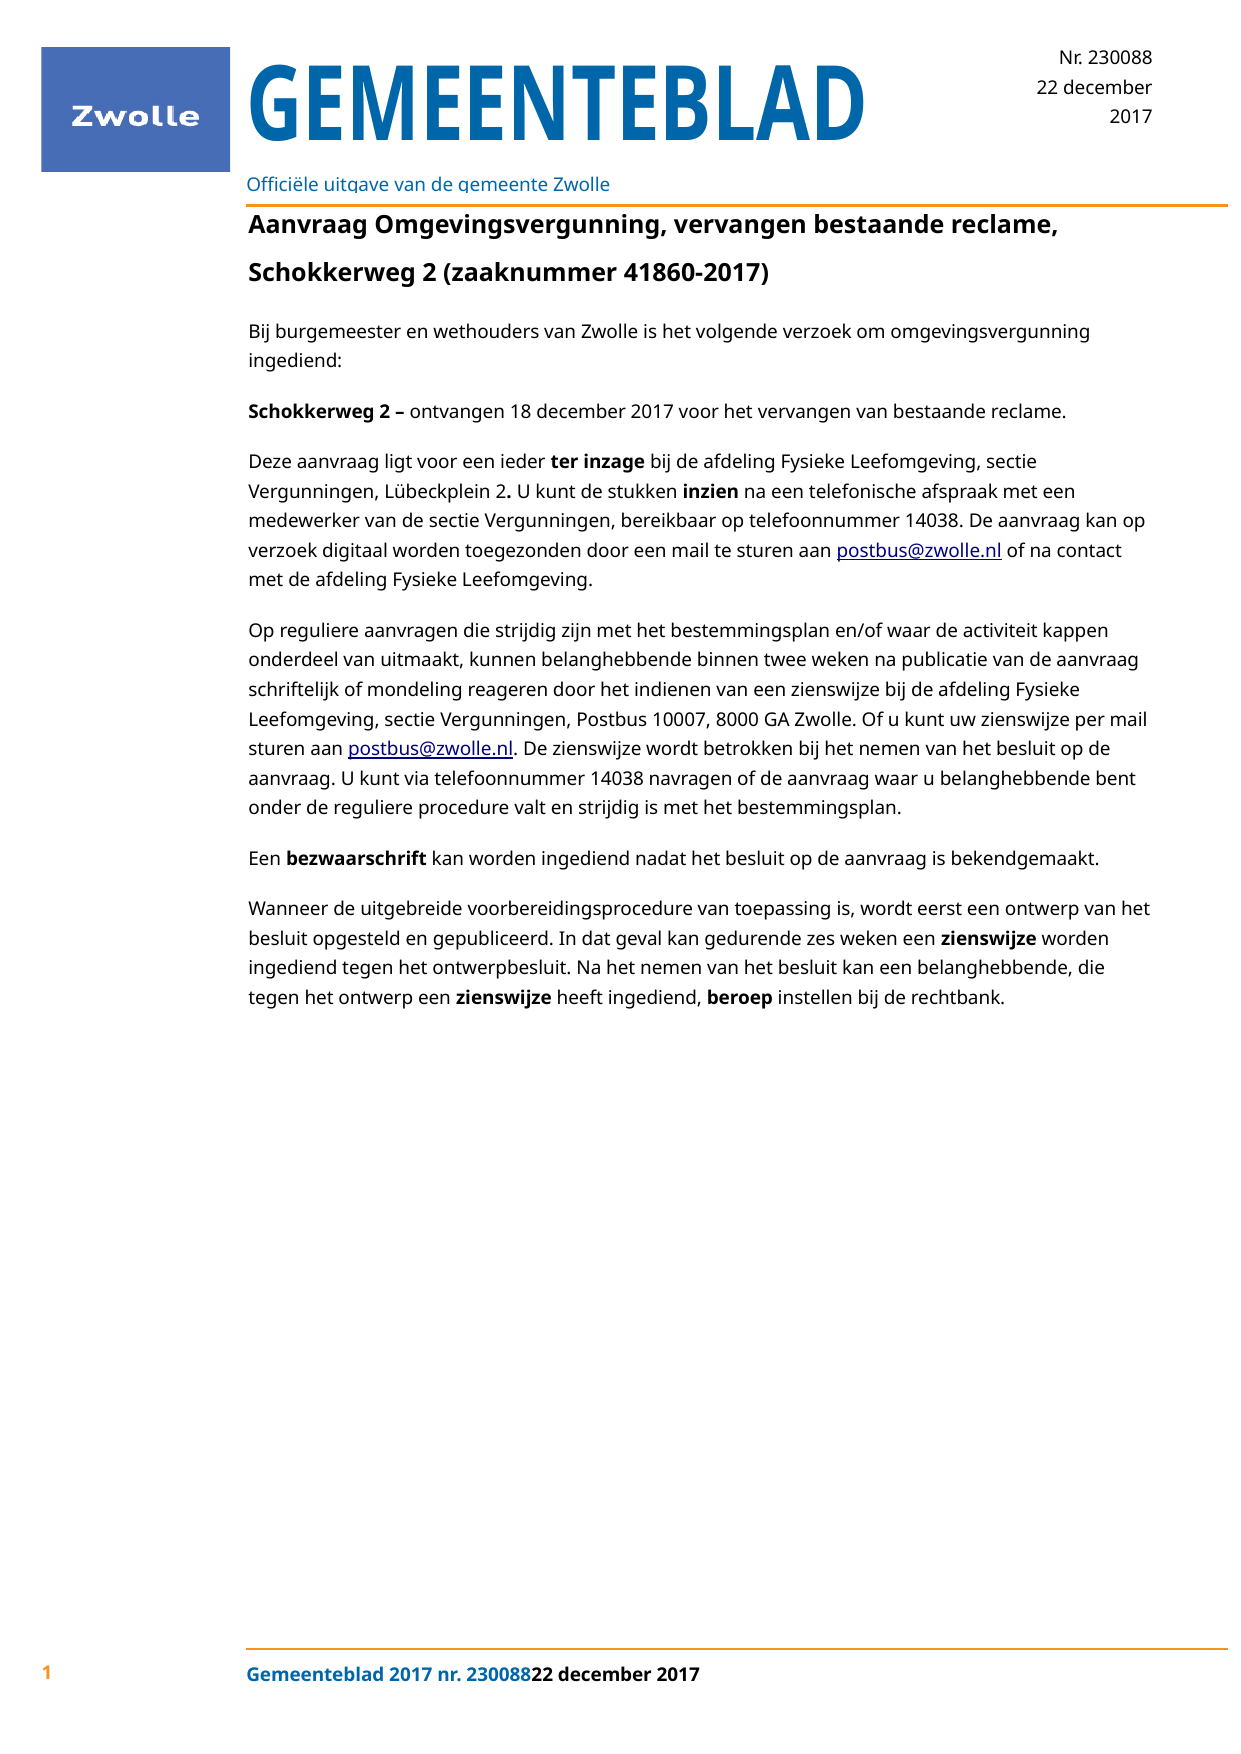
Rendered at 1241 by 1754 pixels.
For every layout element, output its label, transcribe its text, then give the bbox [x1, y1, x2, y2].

text Een bezwaarschrift kan worden ingediend nadat het besluit op de aanvraag is bekendgemaakt. [248, 845, 1152, 871]
text Aanvraag Omgevingsvergunning, vervangen bestaande reclame, Schokkerweg 2 (zaaknummer 41860-2017) [248, 207, 1152, 288]
text Deze aanvraag ligt voor een ieder ter inzage bij de afdeling Fysieke Leefomgeving, sectie Vergunningen, Lübeckplein 2. U kunt de stukken inzien na een telefonische afspraak met een medewerker van de sectie Vergunningen, bereikbaar op telefoonnummer 14038. De aanvraag kan op verzoek digitaal worden toegezonden door een mail te sturen aan postbus@zwolle.nl of na contact met de afdeling Fysieke Leefomgeving. [248, 448, 1152, 592]
text Bij burgemeester en wethouders van Zwolle is het volgende verzoek om omgevingsvergunning ingediend: [248, 318, 1152, 373]
text Schokkerweg 2 – ontvangen 18 december 2017 voor het vervangen van bestaande reclame. [248, 398, 1152, 424]
text Wanneer de uitgebreide voorbereidingsprocedure van toepassing is, wordt eerst een ontwerp van het besluit opgesteld en gepubliceerd. In dat geval kan gedurende zes weken een zienswijze worden ingediend tegen het ontwerpbesluit. Na het nemen van het besluit kan een belanghebbende, die tegen het ontwerp een zienswijze heeft ingediend, beroep instellen bij de rechtbank. [248, 895, 1152, 1010]
text Op reguliere aanvragen die strijdig zijn met het bestemmingsplan en/of waar de activiteit kappen onderdeel van uitmaakt, kunnen belanghebbende binnen twee weken na publicatie van de aanvraag schriftelijk of mondeling reageren door het indienen van een zienswijze bij de afdeling Fysieke Leefomgeving, sectie Vergunningen, Postbus 10007, 8000 GA Zwolle. Of u kunt uw zienswijze per mail sturen aan postbus@zwolle.nl. De zienswijze wordt betrokken bij het nemen van het besluit op de aanvraag. U kunt via telefoonnummer 14038 navragen of de aanvraag waar u belanghebbende bent onder de reguliere procedure valt en strijdig is met het bestemmingsplan. [248, 617, 1152, 820]
picture [41, 47, 231, 172]
